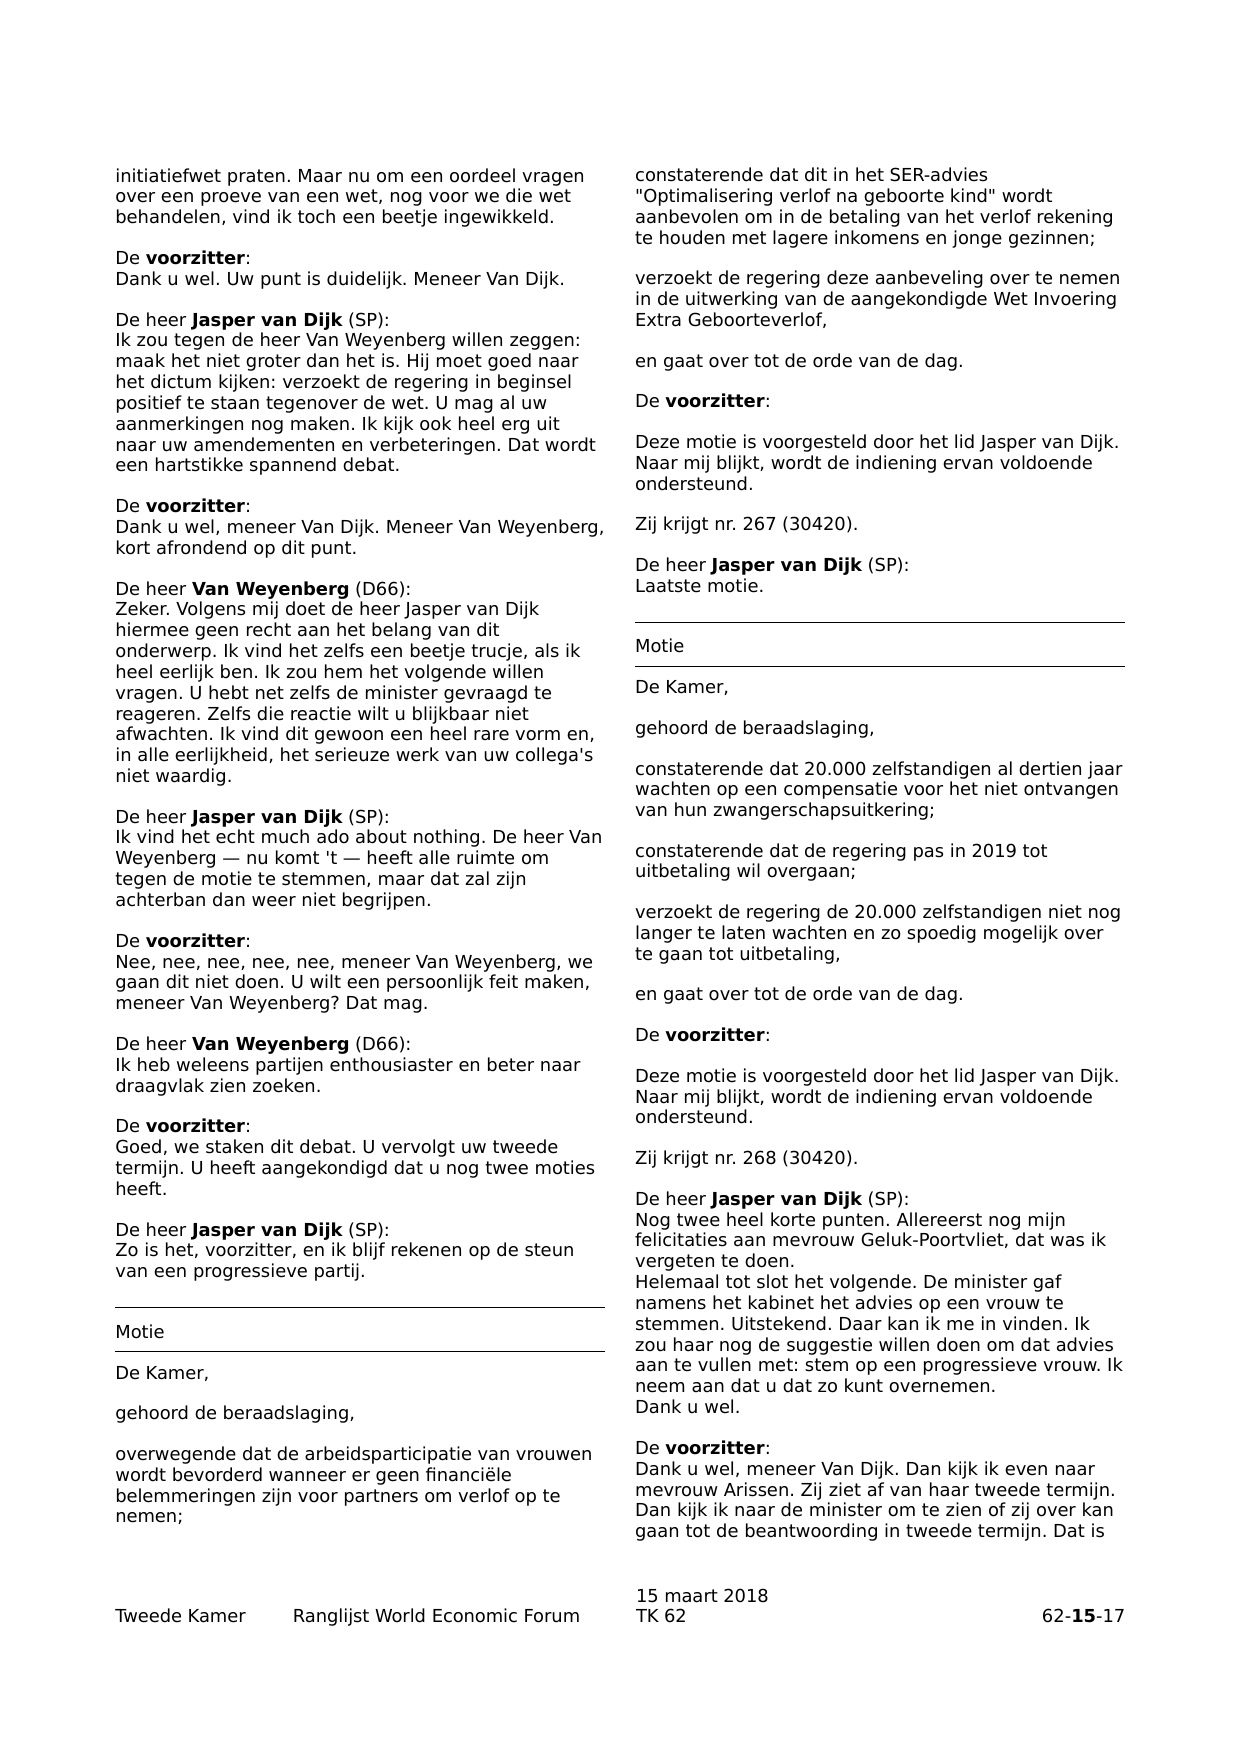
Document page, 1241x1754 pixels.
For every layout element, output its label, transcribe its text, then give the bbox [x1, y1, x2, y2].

text De voorzitter: [635, 1025, 1125, 1046]
text constaterende dat de regering pas in 2019 tot uitbetaling wil overgaan; [635, 841, 1125, 882]
text Zeker. Volgens mij doet de heer Jasper van Dijk hiermee geen recht aan het belang van dit onderwerp. Ik vind het zelfs een beetje trucje, als ik heel eerlijk ben. Ik zou hem het volgende willen vragen. U hebt net zelfs de minister gevraagd te reageren. Zelfs die reactie wilt u blijkbaar niet afwachten. Ik vind dit gewoon een heel rare vorm en, in alle eerlijkheid, het serieuze werk van uw collega's niet waardig. [115, 599, 605, 787]
text Dank u wel. Uw punt is duidelijk. Meneer Van Dijk. [115, 268, 605, 289]
text Dank u wel, meneer Van Dijk. Dan kijk ik even naar mevrouw Arissen. Zij ziet af van haar tweede termijn. Dan kijk ik naar de minister om te zien of zij over kan gaan tot de beantwoording in tweede termijn. Dat is [635, 1458, 1125, 1542]
text De voorzitter: [115, 931, 605, 951]
text verzoekt de regering de 20.000 zelfstandigen niet nog langer te laten wachten en zo spoedig mogelijk over te gaan tot uitbetaling, [635, 902, 1125, 964]
text De heer Jasper van Dijk (SP): [635, 555, 1125, 576]
text constaterende dat 20.000 zelfstandigen al dertien jaar wachten op een compensatie voor het niet ontvangen van hun zwangerschapsuitkering; [635, 758, 1125, 821]
text Laatste motie. [635, 576, 1125, 596]
text De voorzitter: [115, 248, 605, 268]
text Dank u wel. [635, 1397, 1125, 1418]
text De voorzitter: [115, 1116, 605, 1137]
text De voorzitter: [635, 391, 1125, 412]
text De voorzitter: [115, 496, 605, 517]
text Zo is het, voorzitter, en ik blijf rekenen op de steun van een progressieve partij. [115, 1240, 605, 1282]
text Dank u wel, meneer Van Dijk. Meneer Van Weyenberg, kort afrondend op dit punt. [115, 517, 605, 558]
text Goed, we staken dit debat. U vervolgt uw tweede termijn. U heeft aangekondigd dat u nog twee moties heeft. [115, 1137, 605, 1199]
text constaterende dat dit in het SER-advies "Optimalisering verlof na geboorte kind" wordt aanbevolen om in de betaling van het verlof rekening te houden met lagere inkomens en jonge gezinnen; [635, 165, 1125, 248]
text Motie [115, 1322, 605, 1342]
text en gaat over tot de orde van de dag. [635, 350, 1125, 371]
text Zij krijgt nr. 268 (30420). [635, 1148, 1125, 1169]
text De Kamer, [115, 1362, 605, 1383]
text Helemaal tot slot het volgende. De minister gaf namens het kabinet het advies op een vrouw te stemmen. Uitstekend. Daar kan ik me in vinden. Ik zou haar nog de suggestie willen doen om dat advies aan te vullen met: stem op een progressieve vrouw. Ik neem aan dat u dat zo kunt overnemen. [635, 1272, 1125, 1397]
text Motie [635, 636, 1125, 657]
text De heer Van Weyenberg (D66): [115, 578, 605, 599]
text en gaat over tot de orde van de dag. [635, 984, 1125, 1005]
text Deze motie is voorgesteld door het lid Jasper van Dijk. Naar mij blijkt, wordt de indiening ervan voldoende ondersteund. [635, 432, 1125, 494]
text Ik zou tegen de heer Van Weyenberg willen zeggen: maak het niet groter dan het is. Hij moet goed naar het dictum kijken: verzoekt de regering in beginsel positief te staan tegenover de wet. U mag al uw aanmerkingen nog maken. Ik kijk ook heel erg uit naar uw amendementen en verbeteringen. Dat wordt een hartstikke spannend debat. [115, 330, 605, 476]
text Zij krijgt nr. 267 (30420). [635, 514, 1125, 535]
text Ik vind het echt much ado about nothing. De heer Van Weyenberg — nu komt 't — heeft alle ruimte om tegen de motie te stemmen, maar dat zal zijn achterban dan weer niet begrijpen. [115, 827, 605, 911]
text Ik heb weleens partijen enthousiaster en beter naar draagvlak zien zoeken. [115, 1054, 605, 1096]
text De heer Jasper van Dijk (SP): [115, 309, 605, 330]
text Deze motie is voorgesteld door het lid Jasper van Dijk. Naar mij blijkt, wordt de indiening ervan voldoende ondersteund. [635, 1066, 1125, 1128]
text verzoekt de regering deze aanbeveling over te nemen in de uitwerking van de aangekondigde Wet Invoering Extra Geboorteverlof, [635, 268, 1125, 330]
text De voorzitter: [635, 1438, 1125, 1458]
text De heer Jasper van Dijk (SP): [115, 1219, 605, 1240]
text De heer Jasper van Dijk (SP): [635, 1189, 1125, 1209]
text De heer Van Weyenberg (D66): [115, 1034, 605, 1054]
text Nee, nee, nee, nee, nee, meneer Van Weyenberg, we gaan dit niet doen. U wilt een persoonlijk feit maken, meneer Van Weyenberg? Dat mag. [115, 951, 605, 1014]
text overwegende dat de arbeidsparticipatie van vrouwen wordt bevorderd wanneer er geen financiële belemmeringen zijn voor partners om verlof op te nemen; [115, 1444, 605, 1527]
text Nog twee heel korte punten. Allereerst nog mijn felicitaties aan mevrouw Geluk-Poortvliet, dat was ik vergeten te doen. [635, 1209, 1125, 1272]
text De heer Jasper van Dijk (SP): [115, 807, 605, 827]
text gehoord de beraadslaging, [635, 718, 1125, 738]
text De Kamer, [635, 677, 1125, 698]
text gehoord de beraadslaging, [115, 1403, 605, 1424]
text initiatiefwet praten. Maar nu om een oordeel vragen over een proeve van een wet, nog voor we die wet behandelen, vind ik toch een beetje ingewikkeld. [115, 165, 605, 228]
